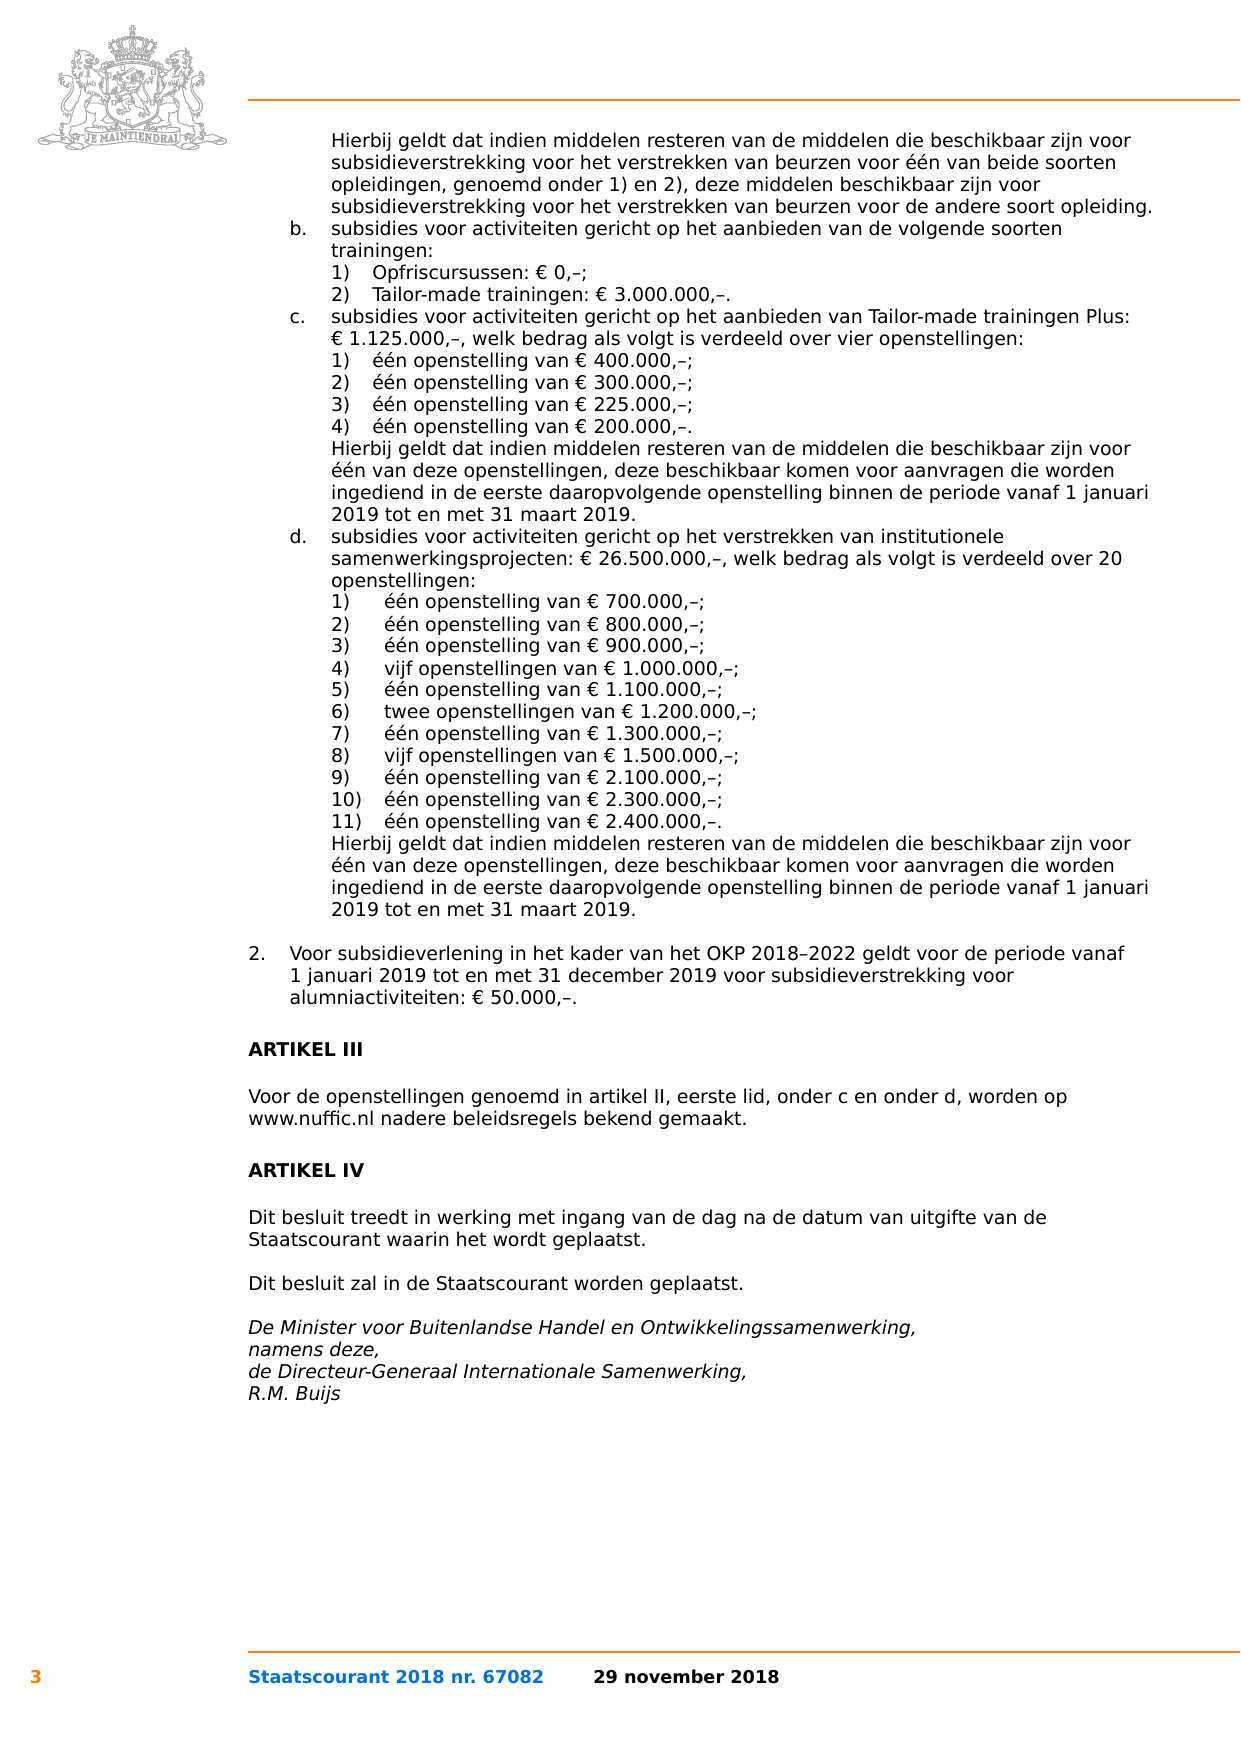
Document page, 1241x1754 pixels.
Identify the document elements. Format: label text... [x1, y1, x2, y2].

text De Minister voor Buitenlandse Handel en Ontwikkelingssamenwerking, namens deze, de Directeur-Generaal Internationale Samenwerking, R.M. Buijs [248, 1317, 1163, 1404]
text Hierbij geldt dat indien middelen resteren van de middelen die beschikbaar zijn voor één van deze openstellingen, deze beschikbaar komen voor aanvragen die worden ingediend in de eerste daaropvolgende openstelling binnen de periode vanaf 1 januari 2019 tot en met 31 maart 2019. [331, 833, 1163, 921]
text 4) één openstelling van € 200.000,–. [331, 416, 1163, 438]
text 2) één openstelling van € 800.000,–; [331, 613, 1163, 635]
text 10) één openstelling van € 2.300.000,–; [331, 789, 1163, 811]
text 2. Voor subsidieverlening in het kader van het OKP 2018–2022 geldt voor de periode vanaf 1 januari 2019 tot en met 31 december 2019 voor subsidieverstrekking voor alumniactiviteiten: € 50.000,–. [248, 943, 1163, 1009]
text Dit besluit zal in de Staatscourant worden geplaatst. [248, 1273, 1163, 1295]
text 11) één openstelling van € 2.400.000,–. [331, 811, 1163, 833]
text 7) één openstelling van € 1.300.000,–; [331, 723, 1163, 745]
text d. subsidies voor activiteiten gericht op het verstrekken van institutionele samenwerkingsprojecten: € 26.500.000,–, welk bedrag als volgt is verdeeld over 20 openstellingen: [289, 526, 1163, 591]
text 3) één openstelling van € 900.000,–; [331, 635, 1163, 657]
text c. subsidies voor activiteiten gericht op het aanbieden van Tailor-made trainingen Plus: € 1.125.000,–, welk bedrag als volgt is verdeeld over vier openstellingen: [289, 306, 1163, 350]
text 8) vijf openstellingen van € 1.500.000,–; [331, 745, 1163, 767]
text Hierbij geldt dat indien middelen resteren van de middelen die beschikbaar zijn voor subsidieverstrekking voor het verstrekken van beurzen voor één van beide soorten opleidingen, genoemd onder 1) en 2), deze middelen beschikbaar zijn voor subsidieverstrekking voor het verstrekken van beurzen voor de andere soort opleiding. [331, 130, 1163, 218]
text 5) één openstelling van € 1.100.000,–; [331, 679, 1163, 701]
text 9) één openstelling van € 2.100.000,–; [331, 767, 1163, 789]
picture [38, 25, 227, 150]
text 2) Tailor-made trainingen: € 3.000.000,–. [331, 284, 1163, 306]
text 1) één openstelling van € 700.000,–; [331, 591, 1163, 613]
text 3) één openstelling van € 225.000,–; [331, 394, 1163, 416]
text 6) twee openstellingen van € 1.200.000,–; [331, 701, 1163, 723]
text Hierbij geldt dat indien middelen resteren van de middelen die beschikbaar zijn voor één van deze openstellingen, deze beschikbaar komen voor aanvragen die worden ingediend in de eerste daaropvolgende openstelling binnen de periode vanaf 1 januari 2019 tot en met 31 maart 2019. [331, 438, 1163, 526]
text Voor de openstellingen genoemd in artikel II, eerste lid, onder c en onder d, worden op www.nuffic.nl nadere beleidsregels bekend gemaakt. [248, 1086, 1163, 1130]
text 2) één openstelling van € 300.000,–; [331, 372, 1163, 394]
text Dit besluit treedt in werking met ingang van de dag na de datum van uitgifte van de Staatscourant waarin het wordt geplaatst. [248, 1207, 1163, 1251]
text 1) één openstelling van € 400.000,–; [331, 350, 1163, 372]
subtitle ARTIKEL III [248, 1039, 1163, 1061]
text 4) vijf openstellingen van € 1.000.000,–; [331, 657, 1163, 679]
subtitle ARTIKEL IV [248, 1160, 1163, 1182]
text 1) Opfriscursussen: € 0,–; [331, 262, 1163, 284]
text b. subsidies voor activiteiten gericht op het aanbieden van de volgende soorten trainingen: [289, 218, 1163, 262]
